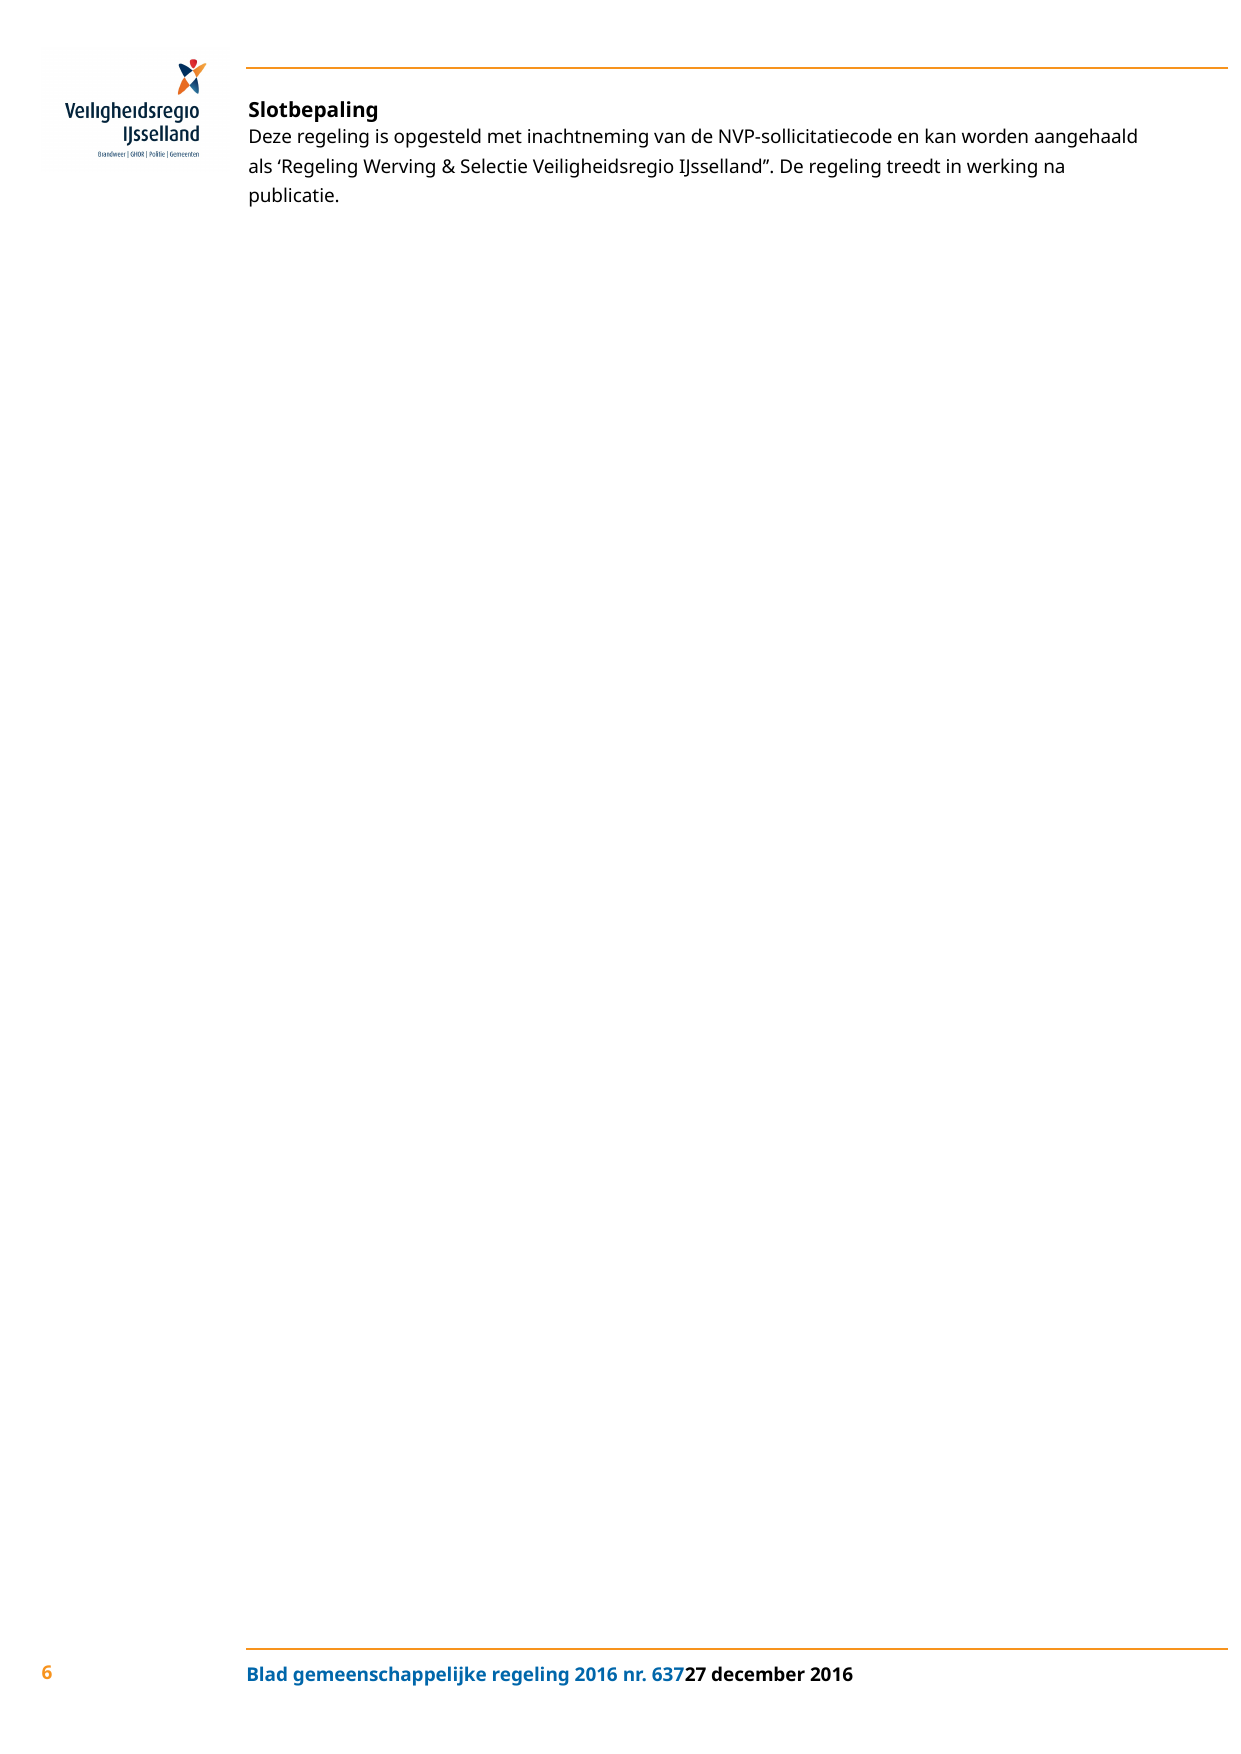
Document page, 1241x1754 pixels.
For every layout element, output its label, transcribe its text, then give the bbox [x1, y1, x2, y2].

text Slotbepaling [248, 95, 1152, 123]
text Deze regeling is opgesteld met inachtneming van de NVP-sollicitatiecode en kan worden aangehaald als ‘Regeling Werving & Selectie Veiligheidsregio IJsselland’’. De regeling treedt in werking na publicatie. [248, 123, 1152, 208]
picture [41, 47, 231, 172]
